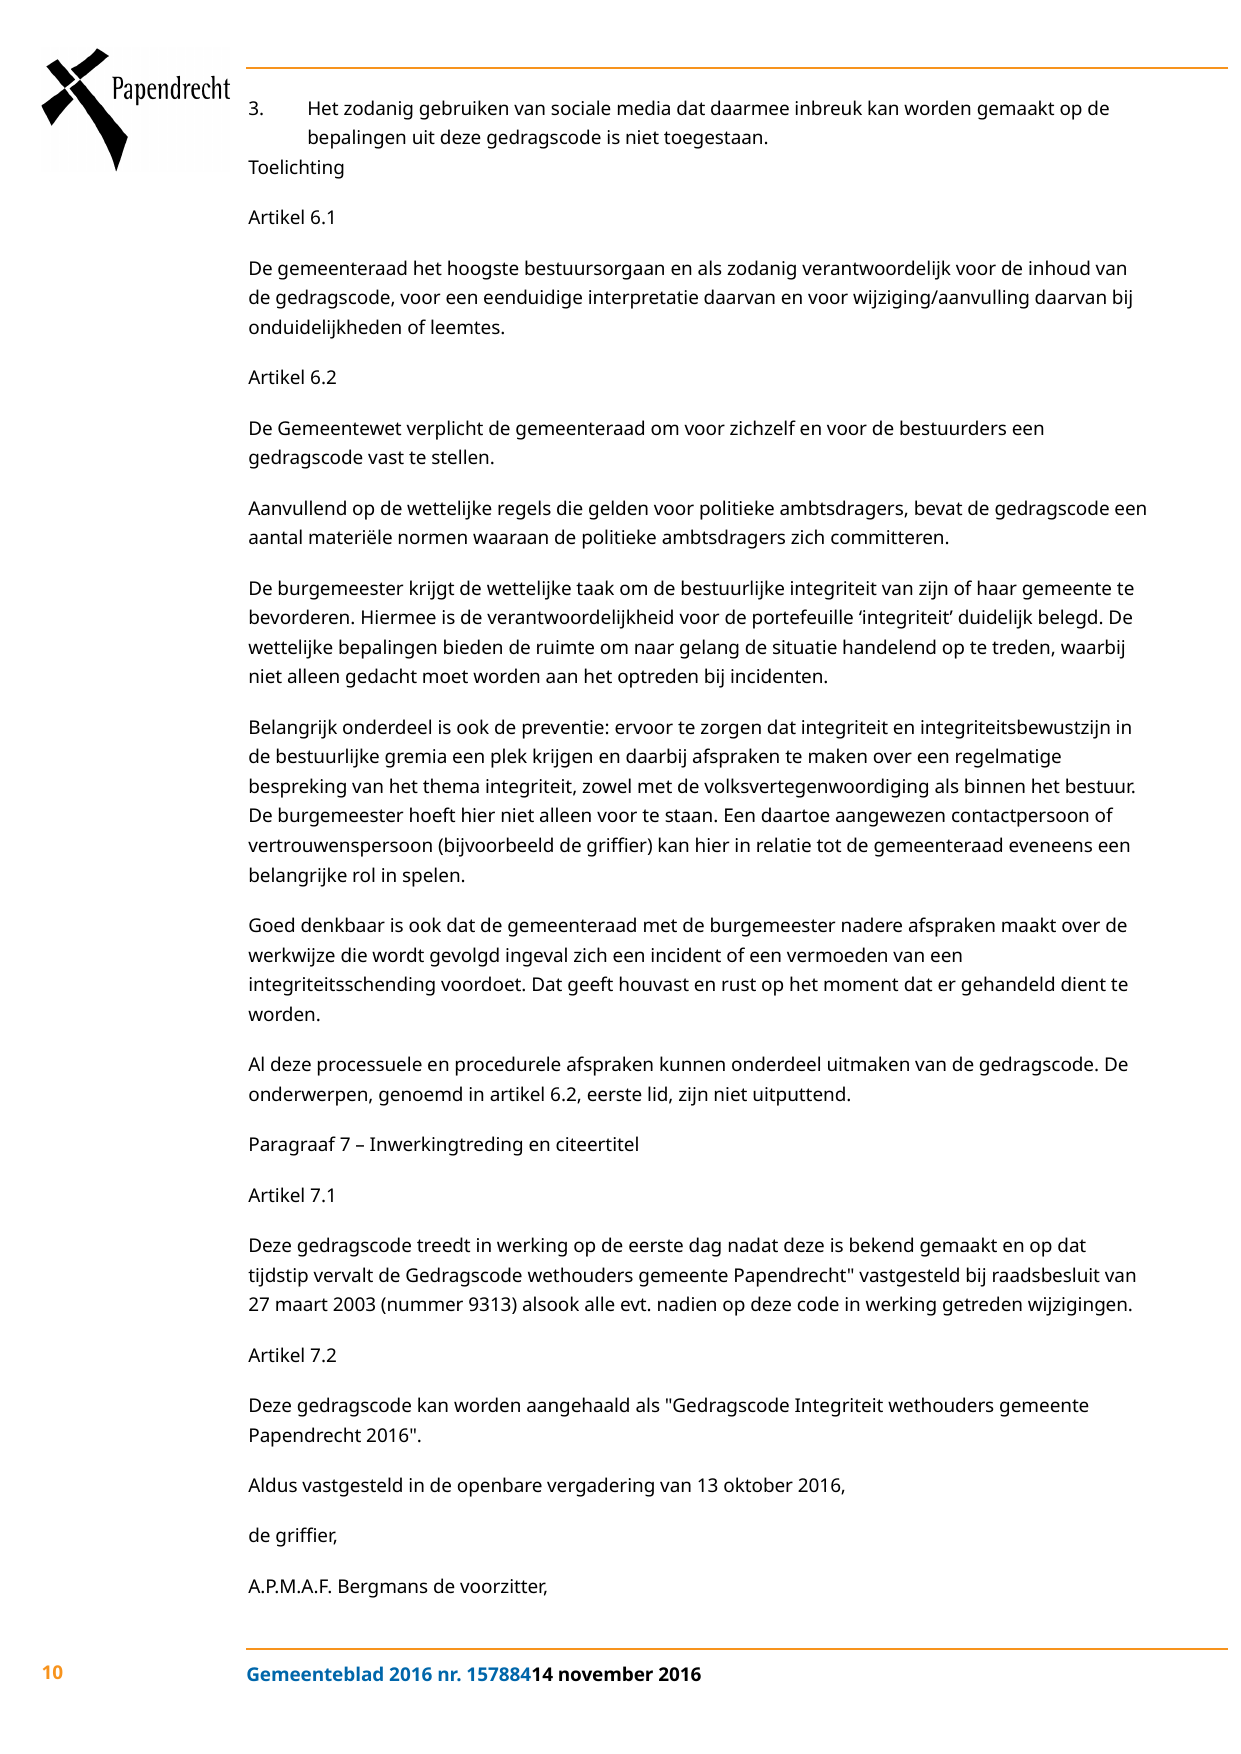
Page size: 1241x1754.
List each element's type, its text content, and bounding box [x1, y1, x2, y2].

text De gemeenteraad het hoogste bestuursorgaan en als zodanig verantwoordelijk voor de inhoud van de gedragscode, voor een eenduidige interpretatie daarvan en voor wijziging/aanvulling daarvan bij onduidelijkheden of leemtes. [248, 255, 1152, 340]
text Al deze processuele en procedurele afspraken kunnen onderdeel uitmaken van de gedragscode. De onderwerpen, genoemd in artikel 6.2, eerste lid, zijn niet uitputtend. [248, 1051, 1152, 1107]
text Deze gedragscode treedt in werking op de eerste dag nadat deze is bekend gemaakt en op dat tijdstip vervalt de Gedragscode wethouders gemeente Papendrecht" vastgesteld bij raadsbesluit van 27 maart 2003 (nummer 9313) alsook alle evt. nadien op deze code in werking getreden wijzigingen. [248, 1232, 1152, 1317]
text de griffier, [248, 1523, 1152, 1548]
text A.P.M.A.F. Bergmans de voorzitter, [248, 1573, 1152, 1599]
text Goed denkbaar is ook dat de gemeenteraad met de burgemeester nadere afspraken maakt over de werkwijze die wordt gevolgd ingeval zich een incident of een vermoeden van een integriteitsschending voordoet. Dat geeft houvast en rust op het moment dat er gehandeld dient te worden. [248, 912, 1152, 1027]
picture [41, 47, 231, 172]
text Deze gedragscode kan worden aangehaald als "Gedragscode Integriteit wethouders gemeente Papendrecht 2016". [248, 1392, 1152, 1448]
text Artikel 6.1 [248, 204, 1152, 230]
text De Gemeentewet verplicht de gemeenteraad om voor zichzelf en voor de bestuurders een gedragscode vast te stellen. [248, 415, 1152, 470]
text Artikel 6.2 [248, 364, 1152, 390]
list Het zodanig gebruiken van sociale media dat daarmee inbreuk kan worden gemaakt op de bepalingen uit deze gedragscode is niet toegestaan. [248, 95, 1152, 150]
text Artikel 7.2 [248, 1342, 1152, 1368]
text Artikel 7.1 [248, 1182, 1152, 1208]
text Aanvullend op de wettelijke regels die gelden voor politieke ambtsdragers, bevat de gedragscode een aantal materiële normen waaraan de politieke ambtsdragers zich committeren. [248, 495, 1152, 550]
text Aldus vastgesteld in de openbare vergadering van 13 oktober 2016, [248, 1472, 1152, 1498]
text Belangrijk onderdeel is ook de preventie: ervoor te zorgen dat integriteit en integriteitsbewustzijn in de bestuurlijke gremia een plek krijgen en daarbij afspraken te maken over een regelmatige bespreking van het thema integriteit, zowel met de volksvertegenwoordiging als binnen het bestuur. De burgemeester hoeft hier niet alleen voor te staan. Een daartoe aangewezen contactpersoon of vertrouwenspersoon (bijvoorbeeld de griffier) kan hier in relatie tot de gemeenteraad eveneens een belangrijke rol in spelen. [248, 714, 1152, 888]
text Toelichting [248, 154, 1152, 180]
text Paragraaf 7 – Inwerkingtreding en citeertitel [248, 1131, 1152, 1157]
text De burgemeester krijgt de wettelijke taak om de bestuurlijke integriteit van zijn of haar gemeente te bevorderen. Hiermee is de verantwoordelijkheid voor de portefeuille ‘integriteit’ duidelijk belegd. De wettelijke bepalingen bieden de ruimte om naar gelang de situatie handelend op te treden, waarbij niet alleen gedacht moet worden aan het optreden bij incidenten. [248, 575, 1152, 689]
